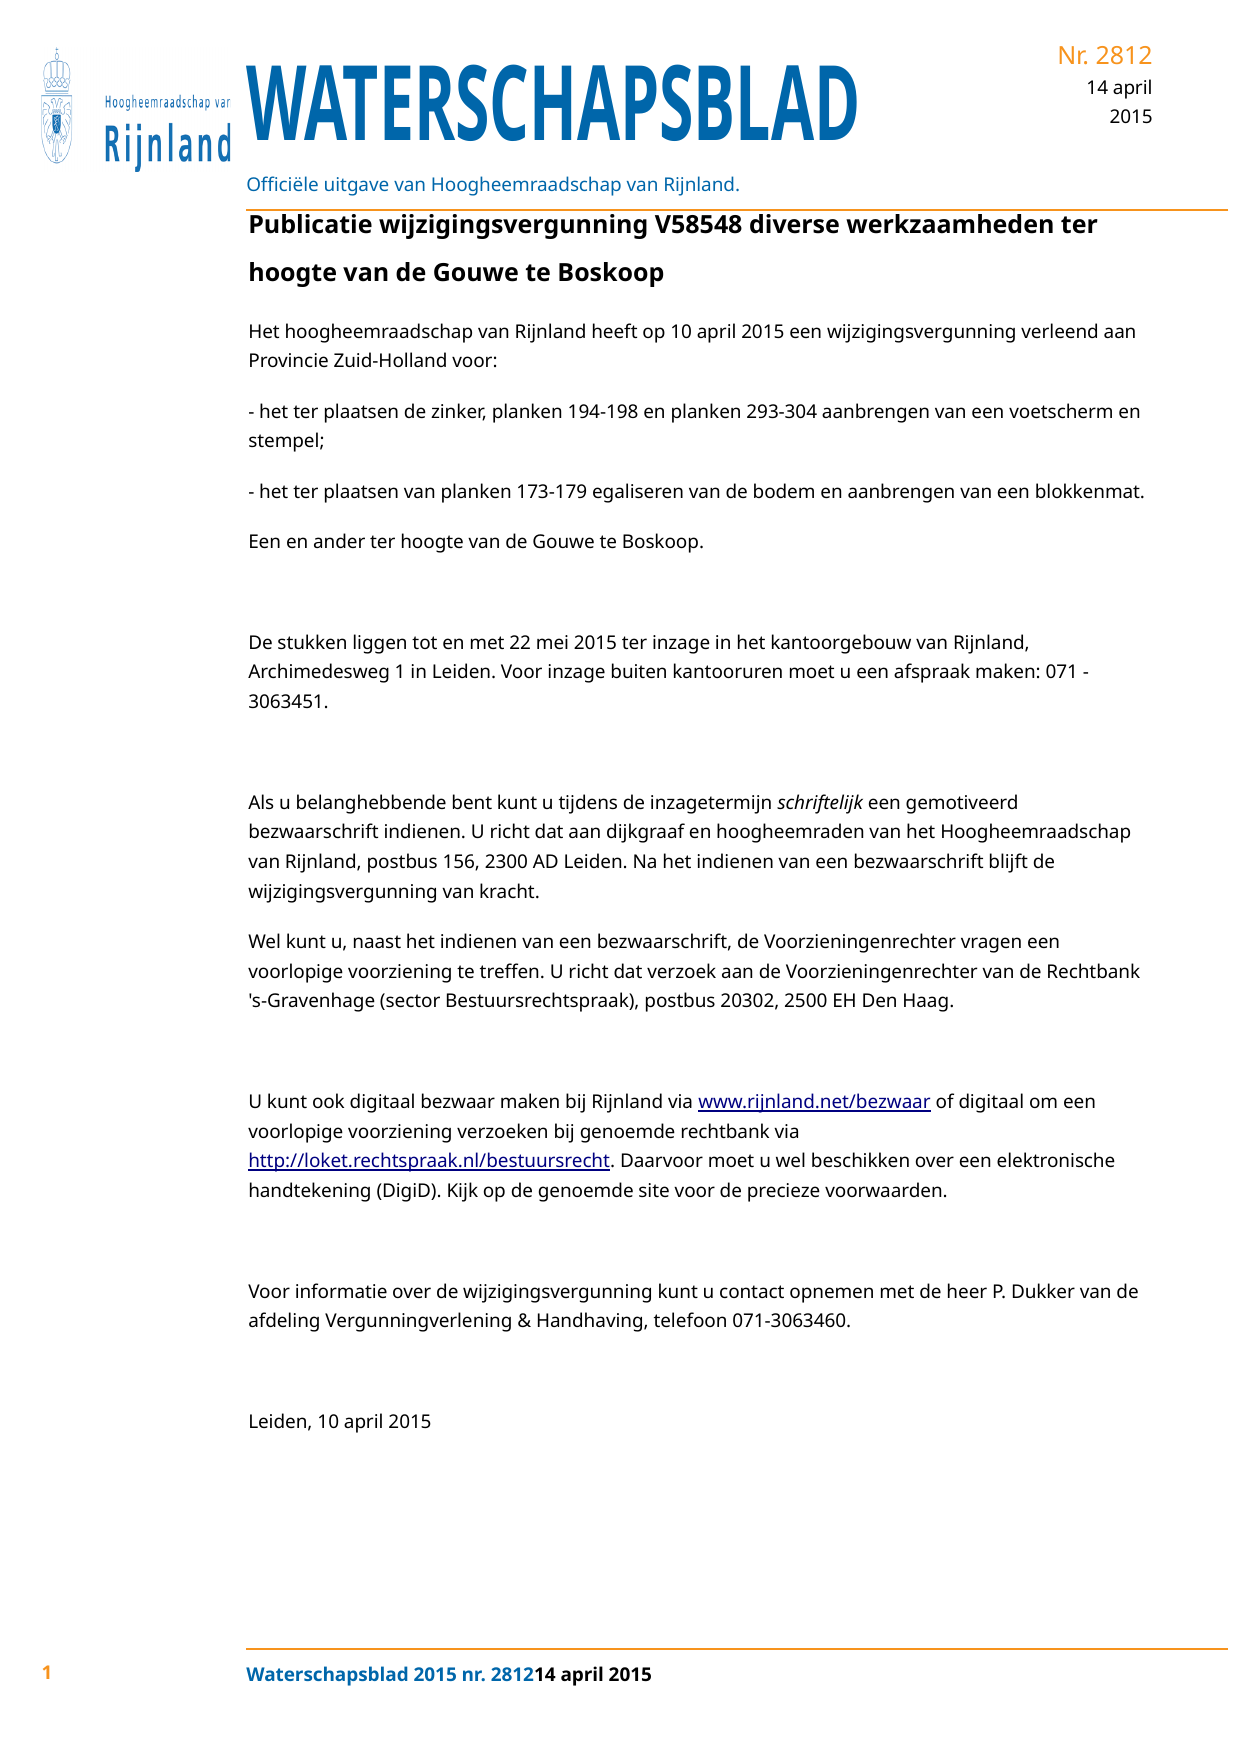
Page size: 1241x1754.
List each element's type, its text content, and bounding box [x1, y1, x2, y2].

text De stukken liggen tot en met 22 mei 2015 ter inzage in het kantoorgebouw van Rijnland, Archimedesweg 1 in Leiden. Voor inzage buiten kantooruren moet u een afspraak maken: 071 - 3063451. [248, 629, 1152, 714]
picture [41, 47, 231, 172]
text Het hoogheemraadschap van Rijnland heeft op 10 april 2015 een wijzigingsvergunning verleend aan Provincie Zuid-Holland voor: [248, 318, 1152, 373]
text Als u belanghebbende bent kunt u tijdens de inzagetermijn schriftelijk een gemotiveerd bezwaarschrift indienen. U richt dat aan dijkgraaf en hoogheemraden van het Hoogheemraadschap van Rijnland, postbus 156, 2300 AD Leiden. Na het indienen van een bezwaarschrift blijft de wijzigingsvergunning van kracht. [248, 789, 1152, 904]
text Publicatie wijzigingsvergunning V58548 diverse werkzaamheden ter hoogte van de Gouwe te Boskoop [248, 211, 1152, 288]
text Leiden, 10 april 2015 [248, 1408, 1152, 1434]
text - het ter plaatsen van planken 173-179 egaliseren van de bodem en aanbrengen van een blokkenmat. [248, 478, 1152, 504]
text Een en ander ter hoogte van de Gouwe te Boskoop. [248, 528, 1152, 554]
text Wel kunt u, naast het indienen van een bezwaarschrift, de Voorzieningenrechter vragen een voorlopige voorziening te treffen. U richt dat verzoek aan de Voorzieningenrechter van de Rechtbank 's-Gravenhage (sector Bestuursrechtspraak), postbus 20302, 2500 EH Den Haag. [248, 928, 1152, 1013]
text U kunt ook digitaal bezwaar maken bij Rijnland via www.rijnland.net/bezwaar of digitaal om een voorlopige voorziening verzoeken bij genoemde rechtbank via http://loket.rechtspraak.nl/bestuursrecht. Daarvoor moet u wel beschikken over een elektronische handtekening (DigiD). Kijk op de genoemde site voor de precieze voorwaarden. [248, 1088, 1152, 1203]
text - het ter plaatsen de zinker, planken 194-198 en planken 293-304 aanbrengen van een voetscherm en stempel; [248, 398, 1152, 453]
text Voor informatie over de wijzigingsvergunning kunt u contact opnemen met de heer P. Dukker van de afdeling Vergunningverlening & Handhaving, telefoon 071-3063460. [248, 1278, 1152, 1333]
